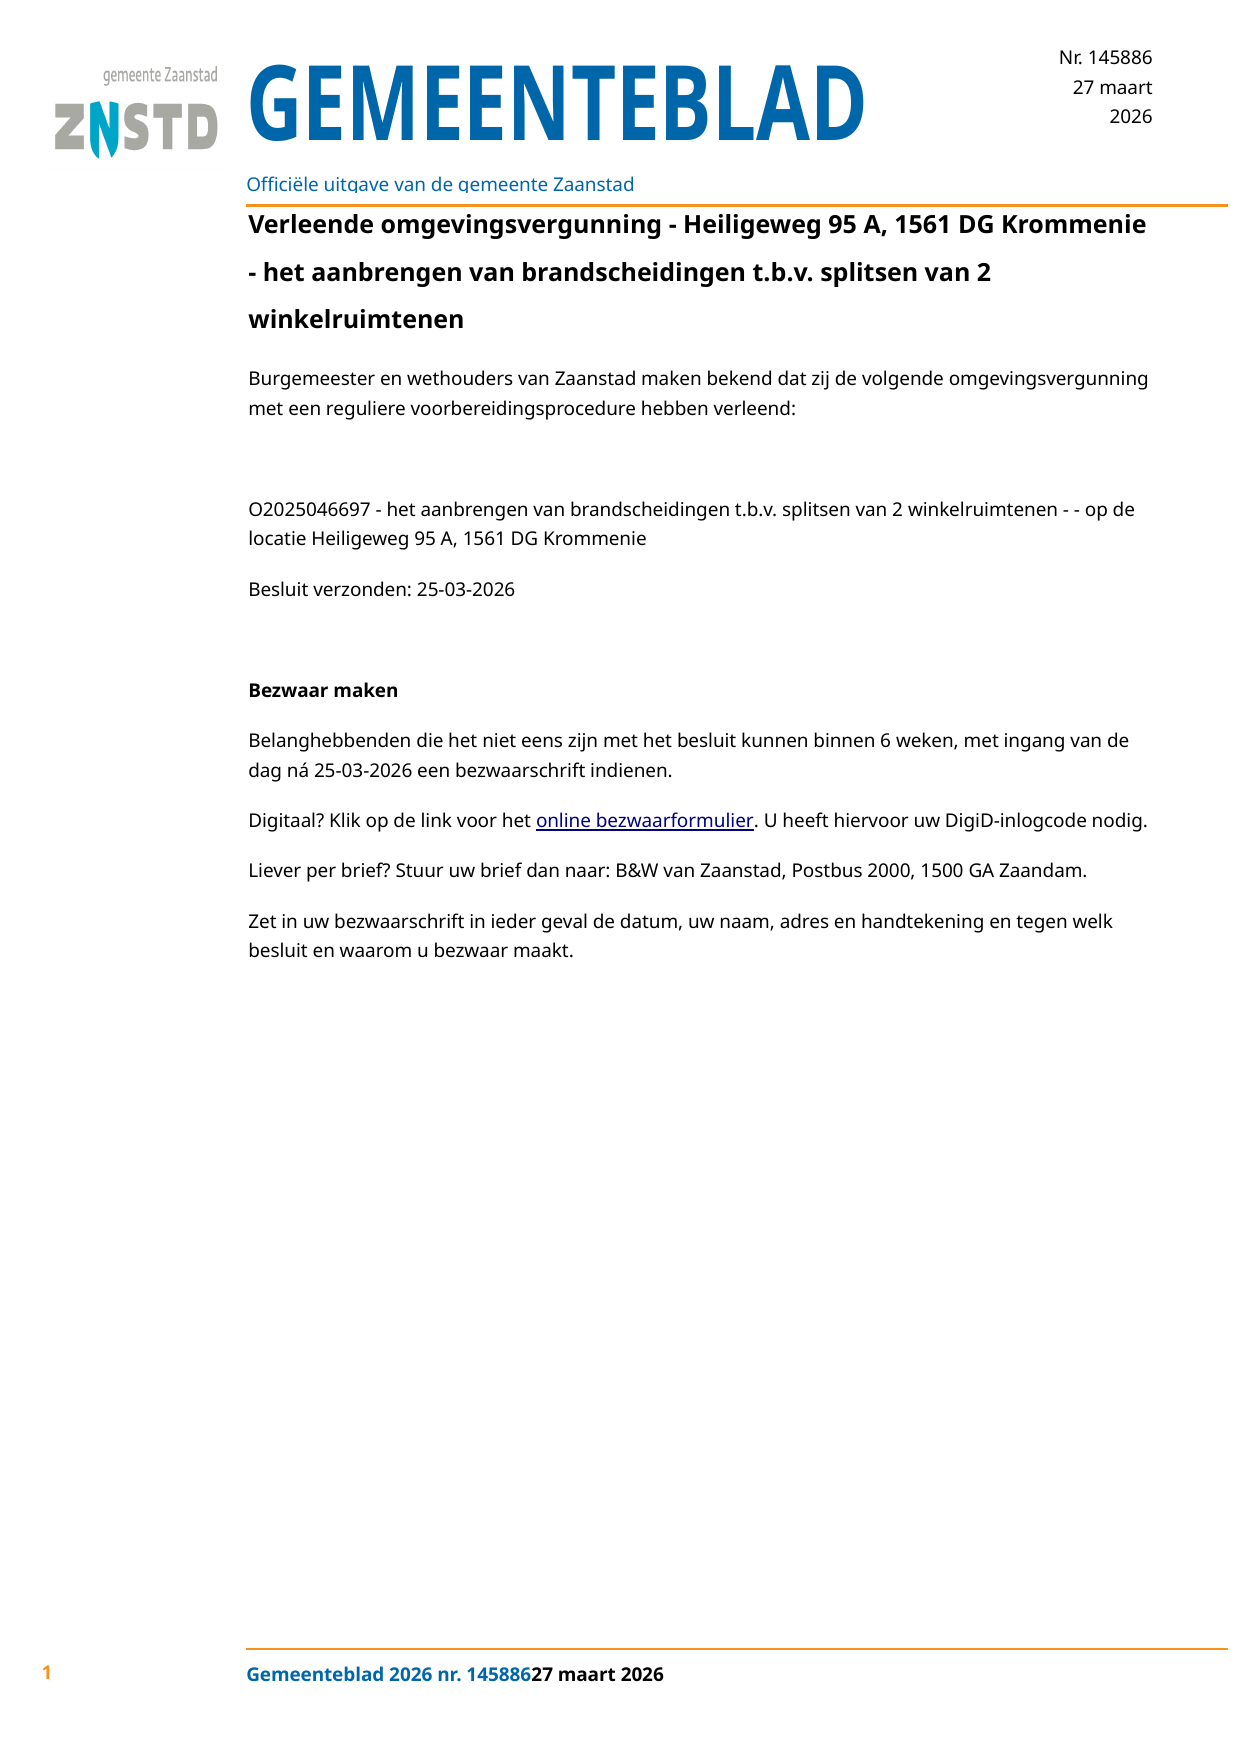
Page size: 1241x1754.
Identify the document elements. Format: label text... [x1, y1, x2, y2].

text Verleende omgevingsvergunning - Heiligeweg 95 A, 1561 DG Krommenie - het aanbrengen van brandscheidingen t.b.v. splitsen van 2 winkelruimtenen [248, 207, 1152, 336]
picture [41, 47, 231, 172]
text O2025046697 - het aanbrengen van brandscheidingen t.b.v. splitsen van 2 winkelruimtenen - - op de locatie Heiligeweg 95 A, 1561 DG Krommenie [248, 496, 1152, 551]
text Besluit verzonden: 25-03-2026 [248, 576, 1152, 602]
text Liever per brief? Stuur uw brief dan naar: B&W van Zaanstad, Postbus 2000, 1500 GA Zaandam. [248, 858, 1152, 883]
text Belanghebbenden die het niet eens zijn met het besluit kunnen binnen 6 weken, met ingang van de dag ná 25-03-2026 een bezwaarschrift indienen. [248, 727, 1152, 782]
text Zet in uw bezwaarschrift in ieder geval de datum, uw naam, adres en handtekening en tegen welk besluit en waarom u bezwaar maakt. [248, 908, 1152, 963]
text Bezwaar maken [248, 677, 1152, 702]
text Digitaal? Klik op de link voor het online bezwaarformulier. U heeft hiervoor uw DigiD-inlogcode nodig. [248, 807, 1152, 833]
text Burgemeester en wethouders van Zaanstad maken bekend dat zij de volgende omgevingsvergunning met een reguliere voorbereidingsprocedure hebben verleend: [248, 366, 1152, 421]
